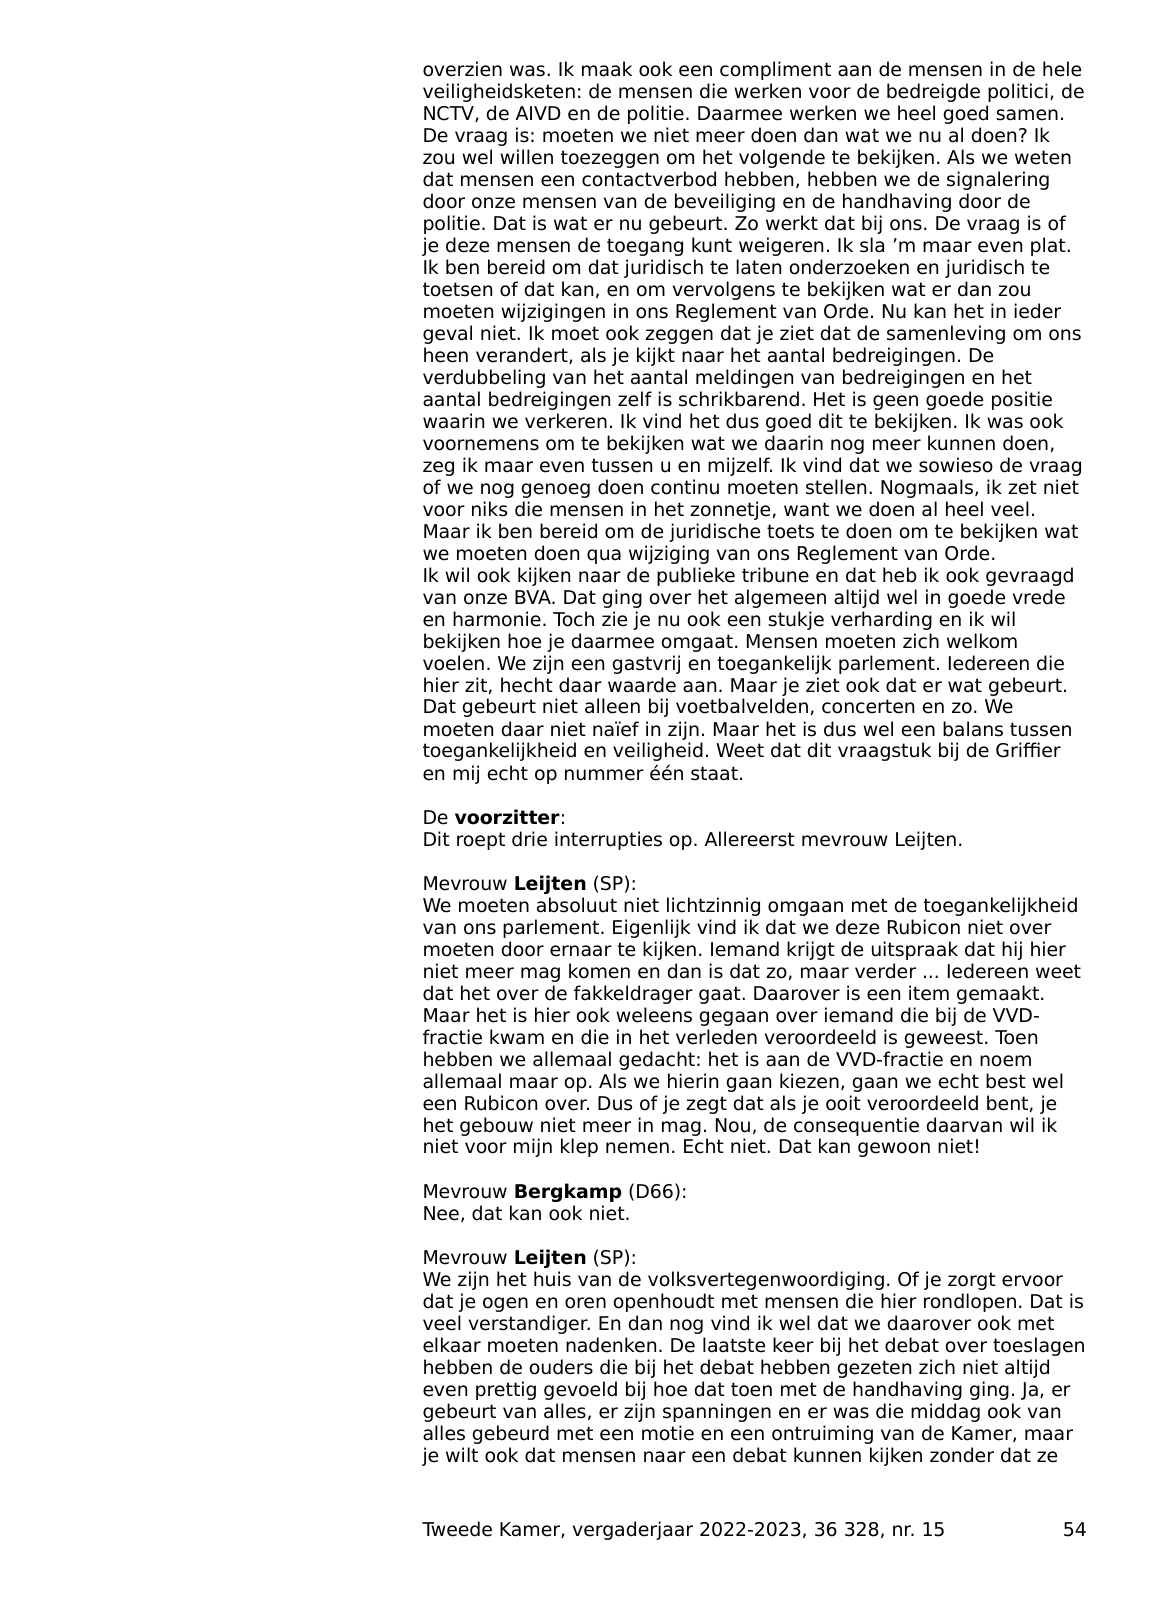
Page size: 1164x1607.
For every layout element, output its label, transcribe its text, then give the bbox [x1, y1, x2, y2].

text We zijn het huis van de volksvertegenwoordiging. Of je zorgt ervoor dat je ogen en oren openhoudt met mensen die hier rondlopen. Dat is veel verstandiger. En dan nog vind ik wel dat we daarover ook met elkaar moeten nadenken. De laatste keer bij het debat over toeslagen hebben de ouders die bij het debat hebben gezeten zich niet altijd even prettig gevoeld bij hoe dat toen met de handhaving ging. Ja, er gebeurt van alles, er zijn spanningen en er was die middag ook van alles gebeurd met een motie en een ontruiming van de Kamer, maar je wilt ook dat mensen naar een debat kunnen kijken zonder dat ze [422, 1269, 1087, 1467]
text De voorzitter: [422, 807, 1087, 828]
text Mevrouw Bergkamp (D66): [422, 1181, 1087, 1203]
text Ik wil ook kijken naar de publieke tribune en dat heb ik ook gevraagd van onze BVA. Dat ging over het algemeen altijd wel in goede vrede en harmonie. Toch zie je nu ook een stukje verharding en ik wil bekijken hoe je daarmee omgaat. Mensen moeten zich welkom voelen. We zijn een gastvrij en toegankelijk parlement. Iedereen die hier zit, hecht daar waarde aan. Maar je ziet ook dat er wat gebeurt. Dat gebeurt niet alleen bij voetbalvelden, concerten en zo. We moeten daar niet naïef in zijn. Maar het is dus wel een balans tussen toegankelijkheid en veiligheid. Weet dat dit vraagstuk bij de Griffier en mij echt op nummer één staat. [422, 564, 1087, 784]
text Mevrouw Leijten (SP): [422, 873, 1087, 895]
text overzien was. Ik maak ook een compliment aan de mensen in de hele veiligheidsketen: de mensen die werken voor de bedreigde politici, de NCTV, de AIVD en de politie. Daarmee werken we heel goed samen. [422, 59, 1087, 125]
text De vraag is: moeten we niet meer doen dan wat we nu al doen? Ik zou wel willen toezeggen om het volgende te bekijken. Als we weten dat mensen een contactverbod hebben, hebben we de signalering door onze mensen van de beveiliging en de handhaving door de politie. Dat is wat er nu gebeurt. Zo werkt dat bij ons. De vraag is of je deze mensen de toegang kunt weigeren. Ik sla ’m maar even plat. Ik ben bereid om dat juridisch te laten onderzoeken en juridisch te toetsen of dat kan, en om vervolgens te bekijken wat er dan zou moeten wijzigingen in ons Reglement van Orde. Nu kan het in ieder geval niet. Ik moet ook zeggen dat je ziet dat de samenleving om ons heen verandert, als je kijkt naar het aantal bedreigingen. De verdubbeling van het aantal meldingen van bedreigingen en het aantal bedreigingen zelf is schrikbarend. Het is geen goede positie waarin we verkeren. Ik vind het dus goed dit te bekijken. Ik was ook voornemens om te bekijken wat we daarin nog meer kunnen doen, zeg ik maar even tussen u en mijzelf. Ik vind dat we sowieso de vraag of we nog genoeg doen continu moeten stellen. Nogmaals, ik zet niet voor niks die mensen in het zonnetje, want we doen al heel veel. Maar ik ben bereid om de juridische toets te doen om te bekijken wat we moeten doen qua wijziging van ons Reglement van Orde. [422, 125, 1087, 564]
text Mevrouw Leijten (SP): [422, 1247, 1087, 1269]
text We moeten absoluut niet lichtzinnig omgaan met de toegankelijkheid van ons parlement. Eigenlijk vind ik dat we deze Rubicon niet over moeten door ernaar te kijken. Iemand krijgt de uitspraak dat hij hier niet meer mag komen en dan is dat zo, maar verder ... Iedereen weet dat het over de fakkeldrager gaat. Daarover is een item gemaakt. Maar het is hier ook weleens gegaan over iemand die bij de VVD-fractie kwam en die in het verleden veroordeeld is geweest. Toen hebben we allemaal gedacht: het is aan de VVD-fractie en noem allemaal maar op. Als we hierin gaan kiezen, gaan we echt best wel een Rubicon over. Dus of je zegt dat als je ooit veroordeeld bent, je het gebouw niet meer in mag. Nou, de consequentie daarvan wil ik niet voor mijn klep nemen. Echt niet. Dat kan gewoon niet! [422, 895, 1087, 1158]
text Dit roept drie interrupties op. Allereerst mevrouw Leijten. [422, 828, 1087, 851]
text Nee, dat kan ook niet. [422, 1203, 1087, 1224]
